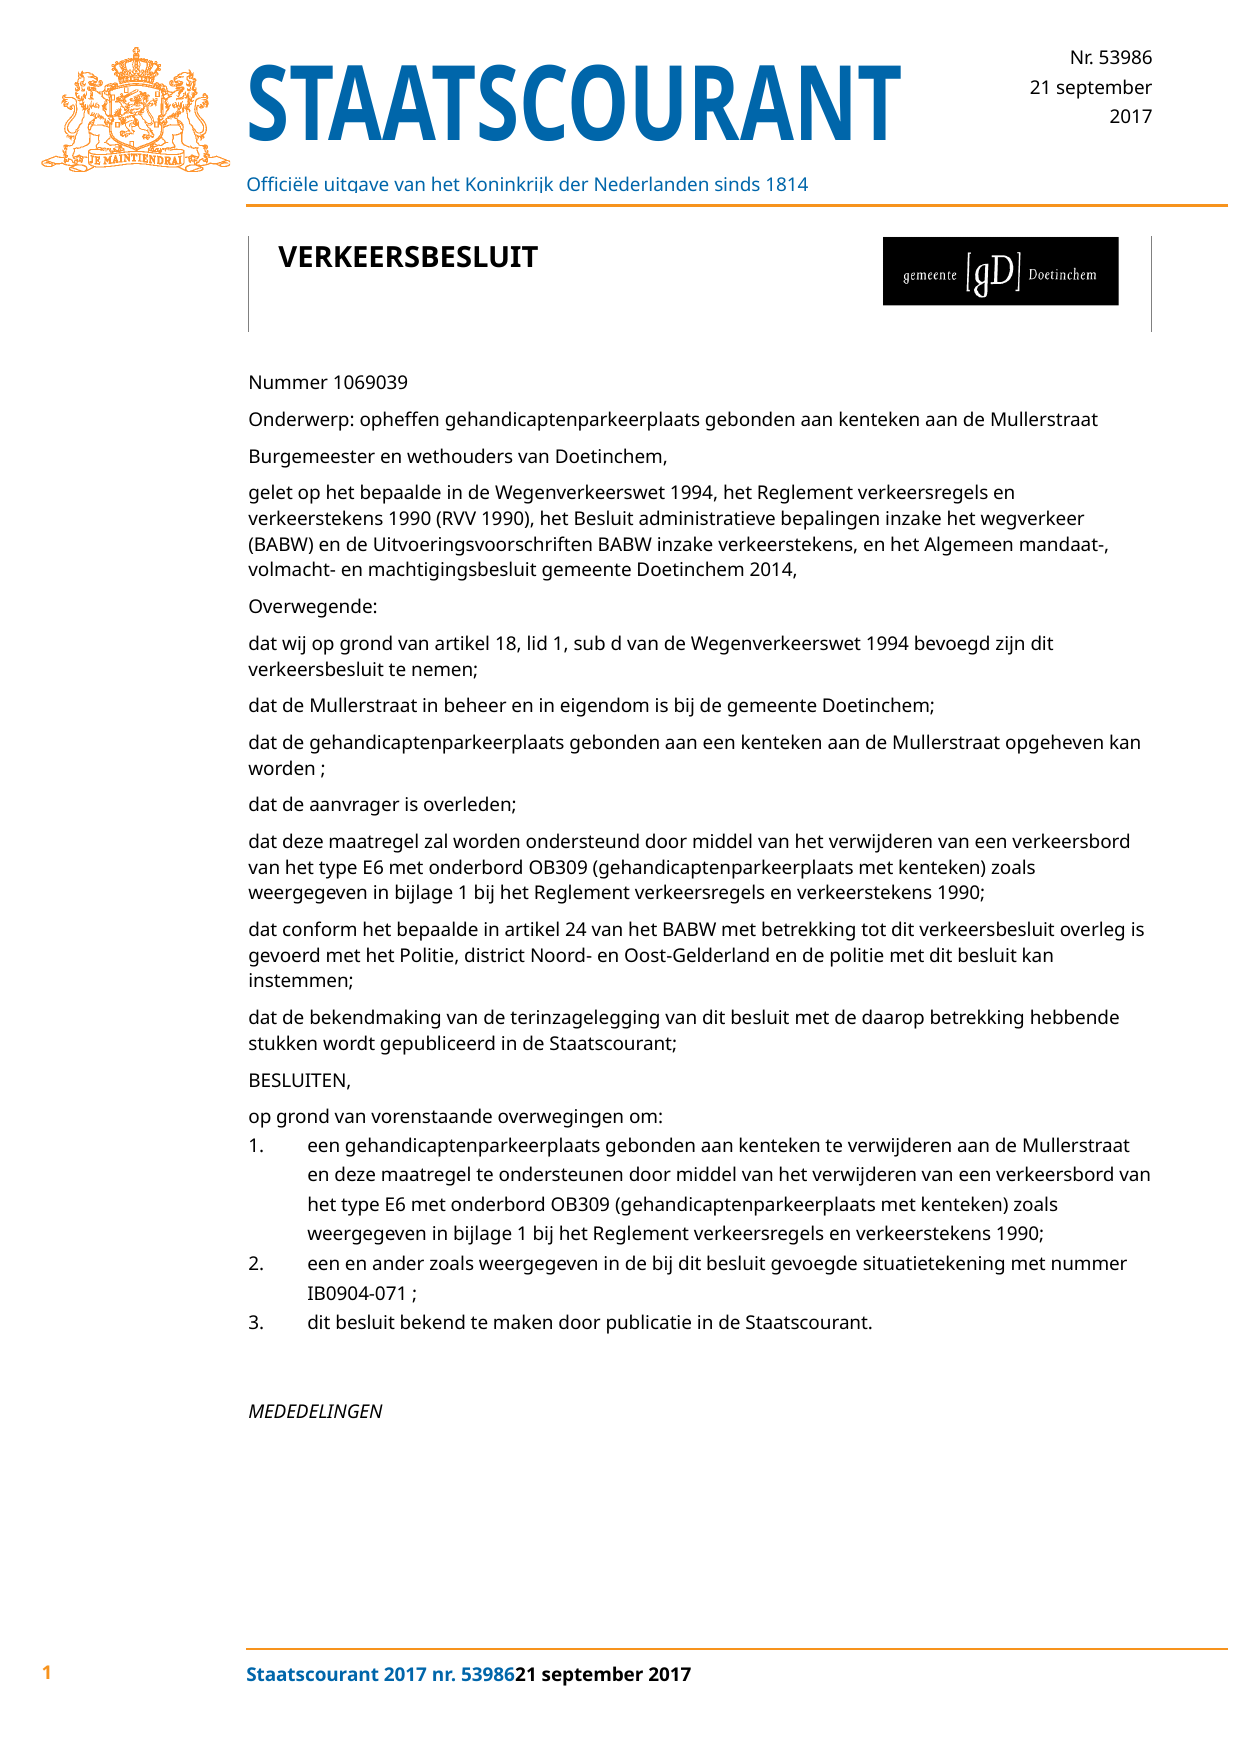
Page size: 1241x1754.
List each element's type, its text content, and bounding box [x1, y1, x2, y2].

text dat de Mullerstraat in beheer en in eigendom is bij de gemeente Doetinchem; [248, 692, 1152, 718]
text dat wij op grond van artikel 18, lid 1, sub d van de Wegenverkeerswet 1994 bevoegd zijn dit verkeersbesluit te nemen; [248, 630, 1152, 681]
picture [882, 236, 1119, 306]
text op grond van vorenstaande overwegingen om: [248, 1103, 1152, 1129]
text MEDEDELINGEN [248, 1398, 1152, 1424]
text Overwegende: [248, 593, 1152, 619]
text dat de aanvrager is overleden; [248, 791, 1152, 817]
text dat de gehandicaptenparkeerplaats gebonden aan een kenteken aan de Mullerstraat opgeheven kan worden ; [248, 729, 1152, 781]
text dat de bekendmaking van de terinzagelegging van dit besluit met de daarop betrekking hebbende stukken wordt gepubliceerd in de Staatscourant; [248, 1004, 1152, 1056]
text dat conform het bepaalde in artikel 24 van het BABW met betrekking tot dit verkeersbesluit overleg is gevoerd met het Politie, district Noord- en Oost-Gelderland en de politie met dit besluit kan instemmen; [248, 916, 1152, 993]
text gelet op het bepaalde in de Wegenverkeerswet 1994, het Reglement verkeersregels en verkeerstekens 1990 (RVV 1990), het Besluit administratieve bepalingen inzake het wegverkeer (BABW) en de Uitvoeringsvoorschriften BABW inzake verkeerstekens, en het Algemeen mandaat-, volmacht- en machtigingsbesluit gemeente Doetinchem 2014, [248, 479, 1152, 582]
text BESLUITEN, [248, 1067, 1152, 1092]
table_header VERKEERSBESLUIT [249, 236, 850, 332]
text Burgemeester en wethouders van Doetinchem, [248, 443, 1152, 468]
picture [41, 47, 231, 172]
text Nummer 1069039 [248, 369, 1152, 395]
list dit besluit bekend te maken door publicatie in de Staatscourant. [248, 1309, 1152, 1335]
text dat deze maatregel zal worden ondersteund door middel van het verwijderen van een verkeersbord van het type E6 met onderbord OB309 (gehandicaptenparkeerplaats met kenteken) zoals weergegeven in bijlage 1 bij het Reglement verkeersregels en verkeerstekens 1990; [248, 828, 1152, 905]
list een gehandicaptenparkeerplaats gebonden aan kenteken te verwijderen aan de Mullerstraat en deze maatregel te ondersteunen door middel van het verwijderen van een verkeersbord van het type E6 met onderbord OB309 (gehandicaptenparkeerplaats met kenteken) zoals weergegeven in bijlage 1 bij het Reglement verkeersregels en verkeerstekens 1990; [248, 1132, 1152, 1246]
text Onderwerp: opheffen gehandicaptenparkeerplaats gebonden aan kenteken aan de Mullerstraat [248, 406, 1152, 432]
list een en ander zoals weergegeven in de bij dit besluit gevoegde situatietekening met nummer IB0904-071 ; [248, 1250, 1152, 1305]
table_header [850, 236, 1151, 332]
